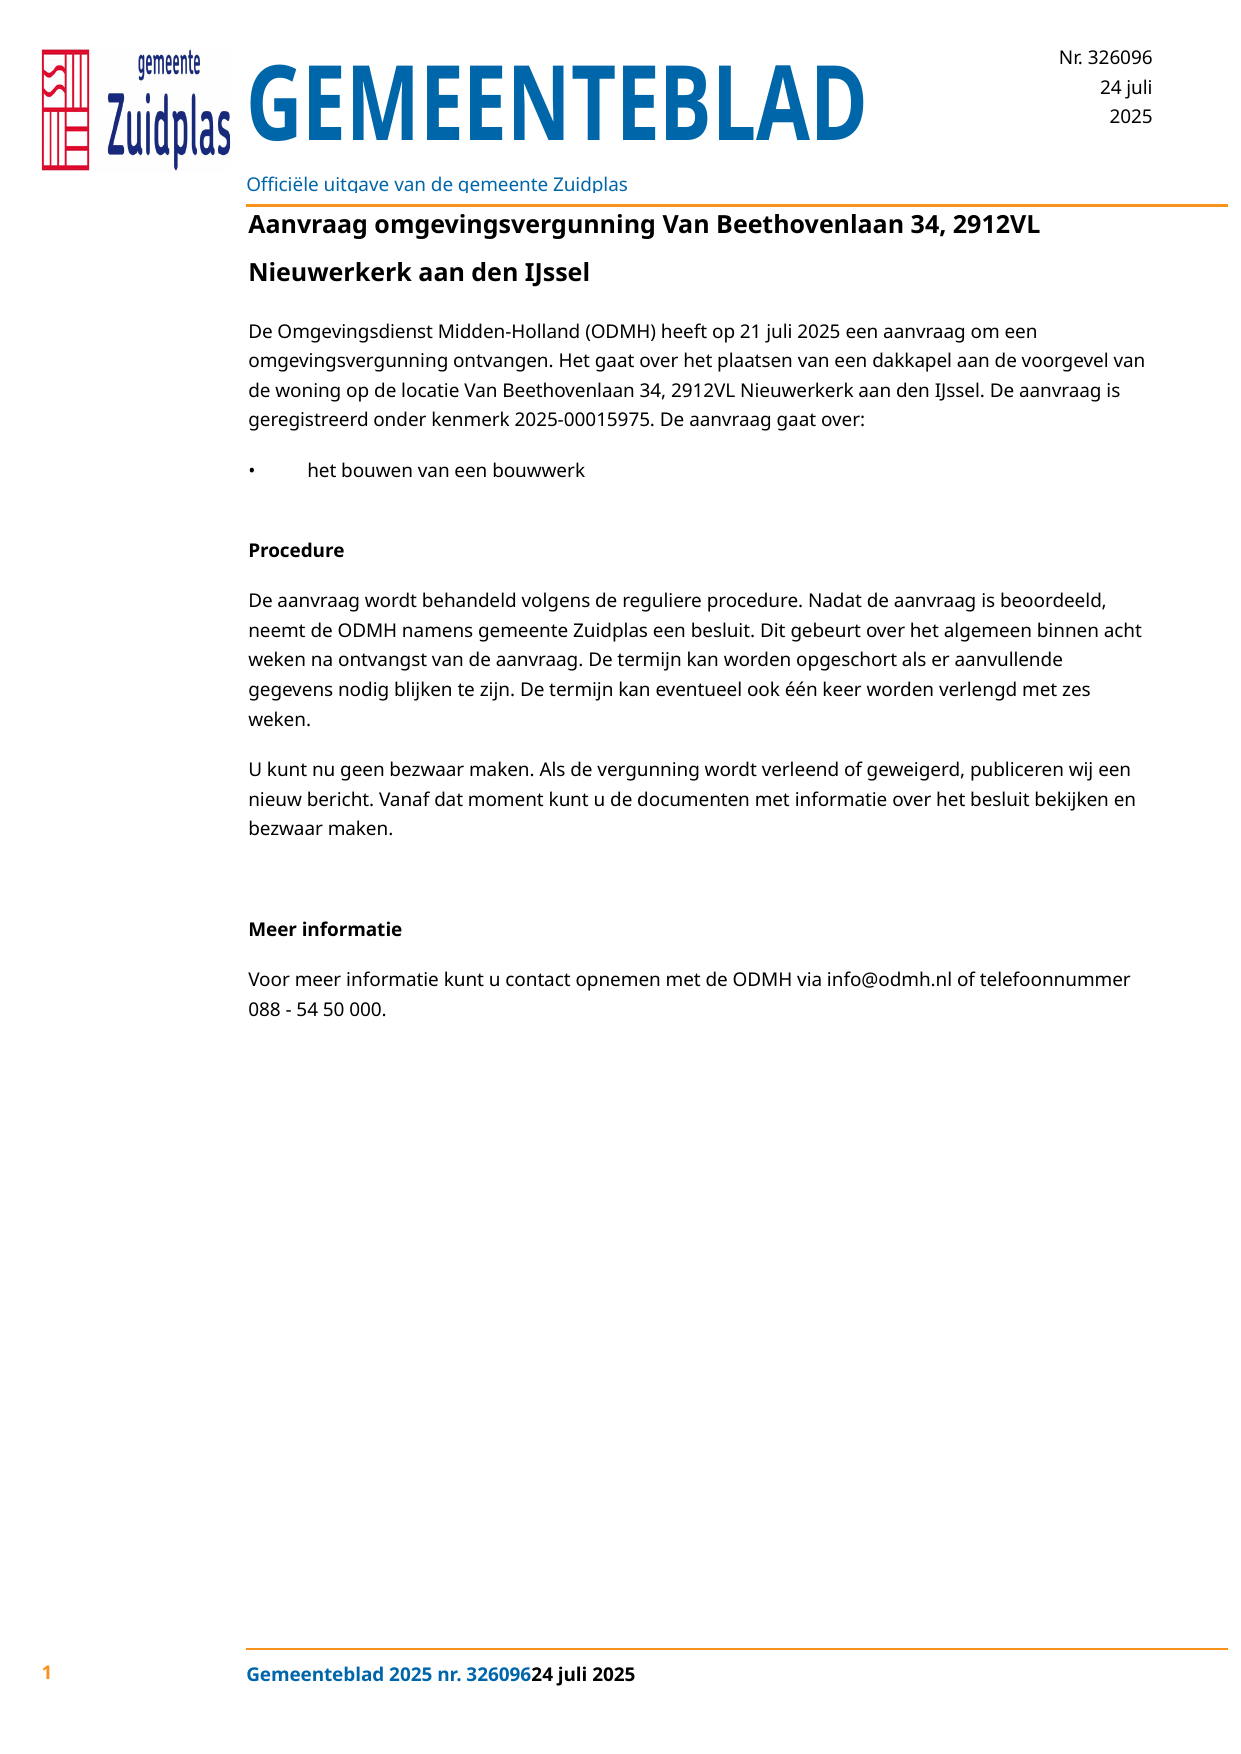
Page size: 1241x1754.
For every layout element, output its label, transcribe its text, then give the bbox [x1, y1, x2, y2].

list het bouwen van een bouwwerk [248, 457, 1152, 483]
text Procedure [248, 537, 1152, 563]
text Meer informatie [248, 916, 1152, 942]
text Aanvraag omgevingsvergunning Van Beethovenlaan 34, 2912VL Nieuwerkerk aan den IJssel [248, 207, 1152, 288]
picture [41, 47, 231, 172]
text De Omgevingsdienst Midden-Holland (ODMH) heeft op 21 juli 2025 een aanvraag om een omgevingsvergunning ontvangen. Het gaat over het plaatsen van een dakkapel aan de voorgevel van de woning op de locatie Van Beethovenlaan 34, 2912VL Nieuwerkerk aan den IJssel. De aanvraag is geregistreerd onder kenmerk 2025-00015975. De aanvraag gaat over: [248, 318, 1152, 432]
text U kunt nu geen bezwaar maken. Als de vergunning wordt verleend of geweigerd, publiceren wij een nieuw bericht. Vanaf dat moment kunt u de documenten met informatie over het besluit bekijken en bezwaar maken. [248, 756, 1152, 841]
text De aanvraag wordt behandeld volgens de reguliere procedure. Nadat de aanvraag is beoordeeld, neemt de ODMH namens gemeente Zuidplas een besluit. Dit gebeurt over het algemeen binnen acht weken na ontvangst van de aanvraag. De termijn kan worden opgeschort als er aanvullende gegevens nodig blijken te zijn. De termijn kan eventueel ook één keer worden verlengd met zes weken. [248, 587, 1152, 732]
text Voor meer informatie kunt u contact opnemen met de ODMH via info@odmh.nl of telefoonnummer 088 - 54 50 000. [248, 967, 1152, 1022]
